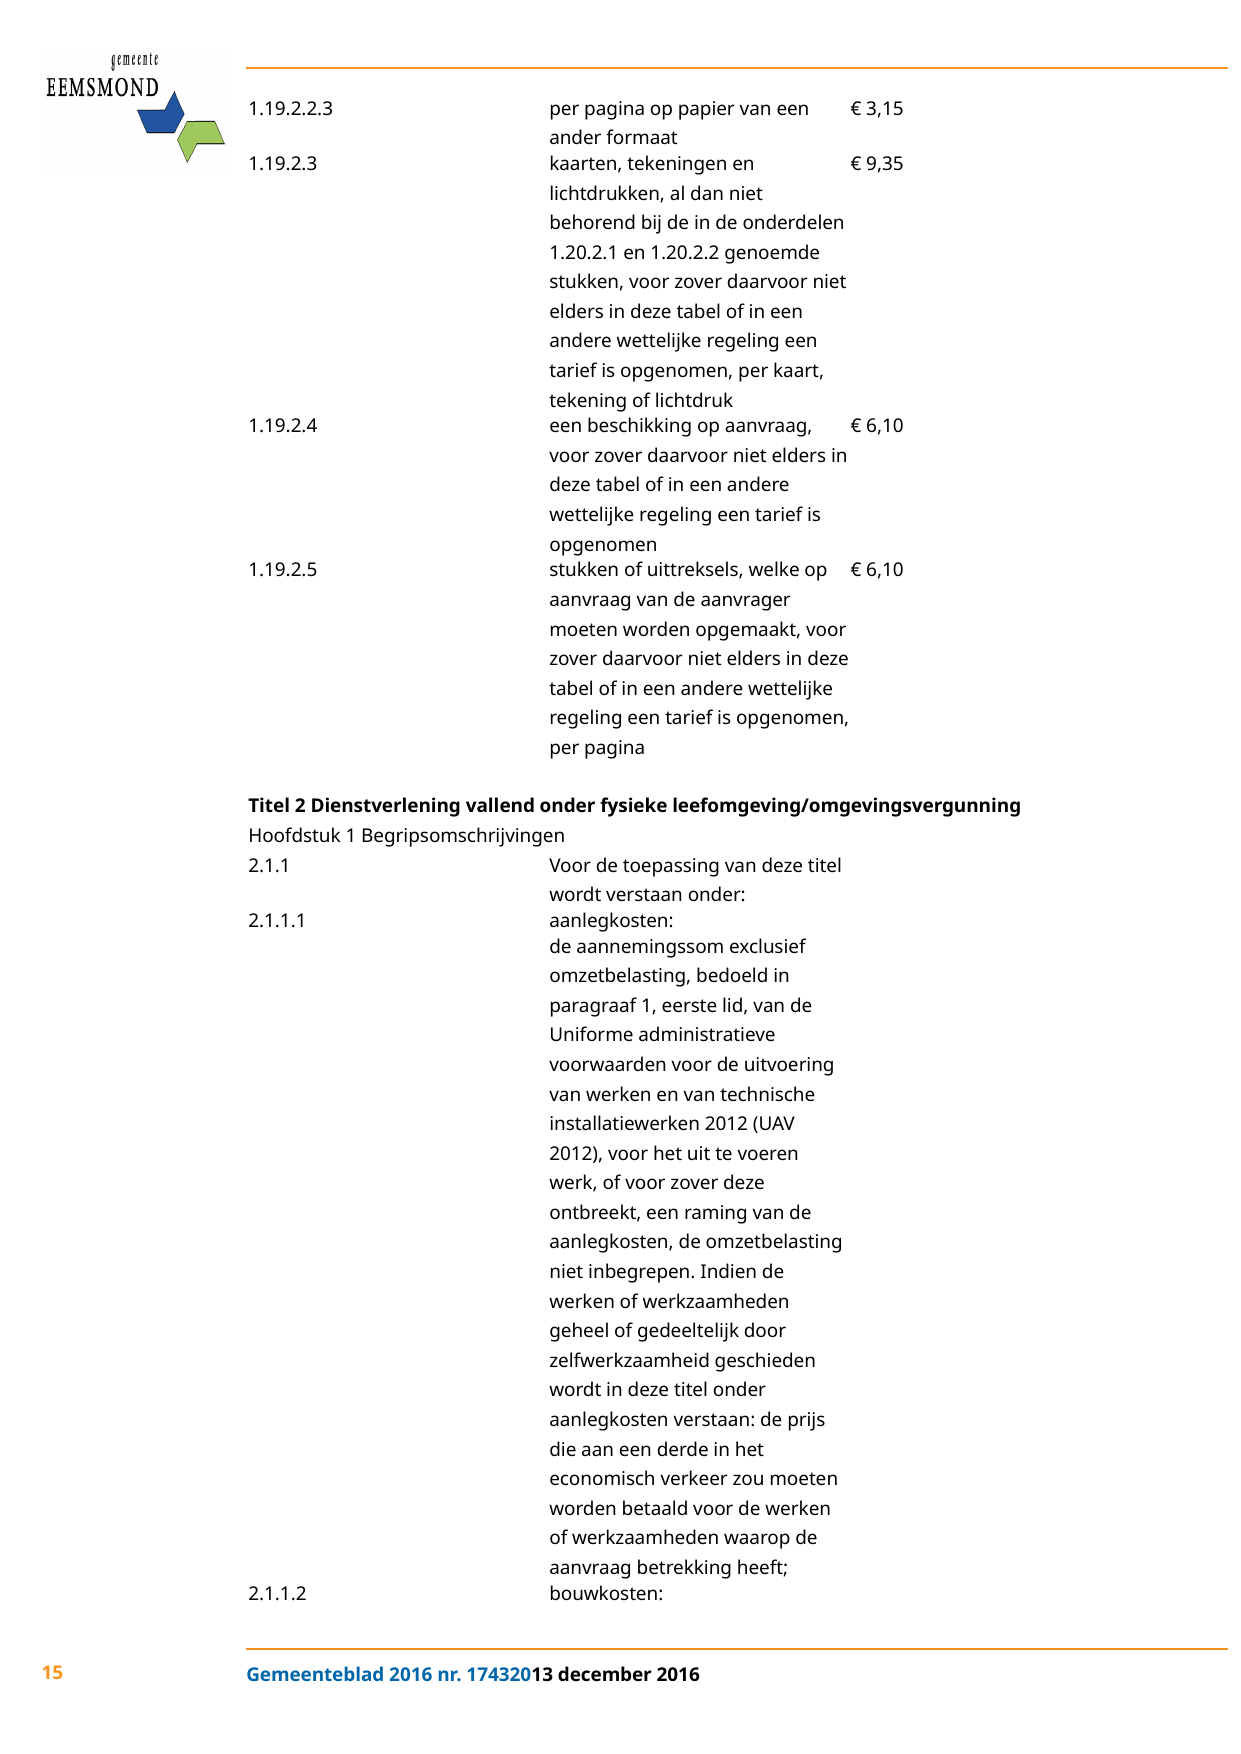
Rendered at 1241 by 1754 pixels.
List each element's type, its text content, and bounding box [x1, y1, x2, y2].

table_cell 1.19.2.2.3 [248, 95, 549, 150]
table_cell kaarten, tekeningen en lichtdrukken, al dan niet behorend bij de in de onderdelen 1.20.2.1 en 1.20.2.2 genoemde stukken, voor zover daarvoor niet elders in deze tabel of in een andere wettelijke regeling een tarief is opgenomen, per kaart, tekening of lichtdruk [549, 150, 850, 412]
table_cell [248, 933, 549, 1580]
table_header [850, 852, 1152, 907]
table_cell aanlegkosten: [549, 907, 850, 933]
table_cell bouwkosten: [549, 1580, 850, 1606]
picture [41, 47, 231, 172]
table_cell [850, 933, 1152, 1580]
table_cell [850, 907, 1152, 933]
table_cell de aannemingssom exclusief omzetbelasting, bedoeld in paragraaf 1, eerste lid, van de Uniforme administratieve voorwaarden voor de uitvoering van werken en van technische installatiewerken 2012 (UAV 2012), voor het uit te voeren werk, of voor zover deze ontbreekt, een raming van de aanlegkosten, de omzetbelasting niet inbegrepen. Indien de werken of werkzaamheden geheel of gedeeltelijk door zelfwerkzaamheid geschieden wordt in deze titel onder aanlegkosten verstaan: de prijs die aan een derde in het economisch verkeer zou moeten worden betaald voor de werken of werkzaamheden waarop de aanvraag betrekking heeft; [549, 933, 850, 1580]
table_cell 2.1.1.2 [248, 1580, 549, 1606]
table_cell € 3,15 [850, 95, 1152, 150]
table_cell 1.19.2.4 [248, 413, 549, 557]
text Titel 2 Dienstverlening vallend onder fysieke leefomgeving/omgevingsvergunning [248, 793, 1152, 818]
table_header Voor de toepassing van deze titel wordt verstaan onder: [549, 852, 850, 907]
table_cell 1.19.2.3 [248, 150, 549, 412]
table_cell [850, 1580, 1152, 1606]
table_cell € 6,10 [850, 557, 1152, 760]
table_cell een beschikking op aanvraag, voor zover daarvoor niet elders in deze tabel of in een andere wettelijke regeling een tarief is opgenomen [549, 413, 850, 557]
text Hoofdstuk 1 Begripsomschrijvingen [248, 822, 1152, 848]
table_cell € 9,35 [850, 150, 1152, 412]
table_cell 1.19.2.5 [248, 557, 549, 760]
table_cell per pagina op papier van een ander formaat [549, 95, 850, 150]
table_cell 2.1.1.1 [248, 907, 549, 933]
table_cell stukken of uittreksels, welke op aanvraag van de aanvrager moeten worden opgemaakt, voor zover daarvoor niet elders in deze tabel of in een andere wettelijke regeling een tarief is opgenomen, per pagina [549, 557, 850, 760]
table_cell € 6,10 [850, 413, 1152, 557]
table_header 2.1.1 [248, 852, 549, 907]
